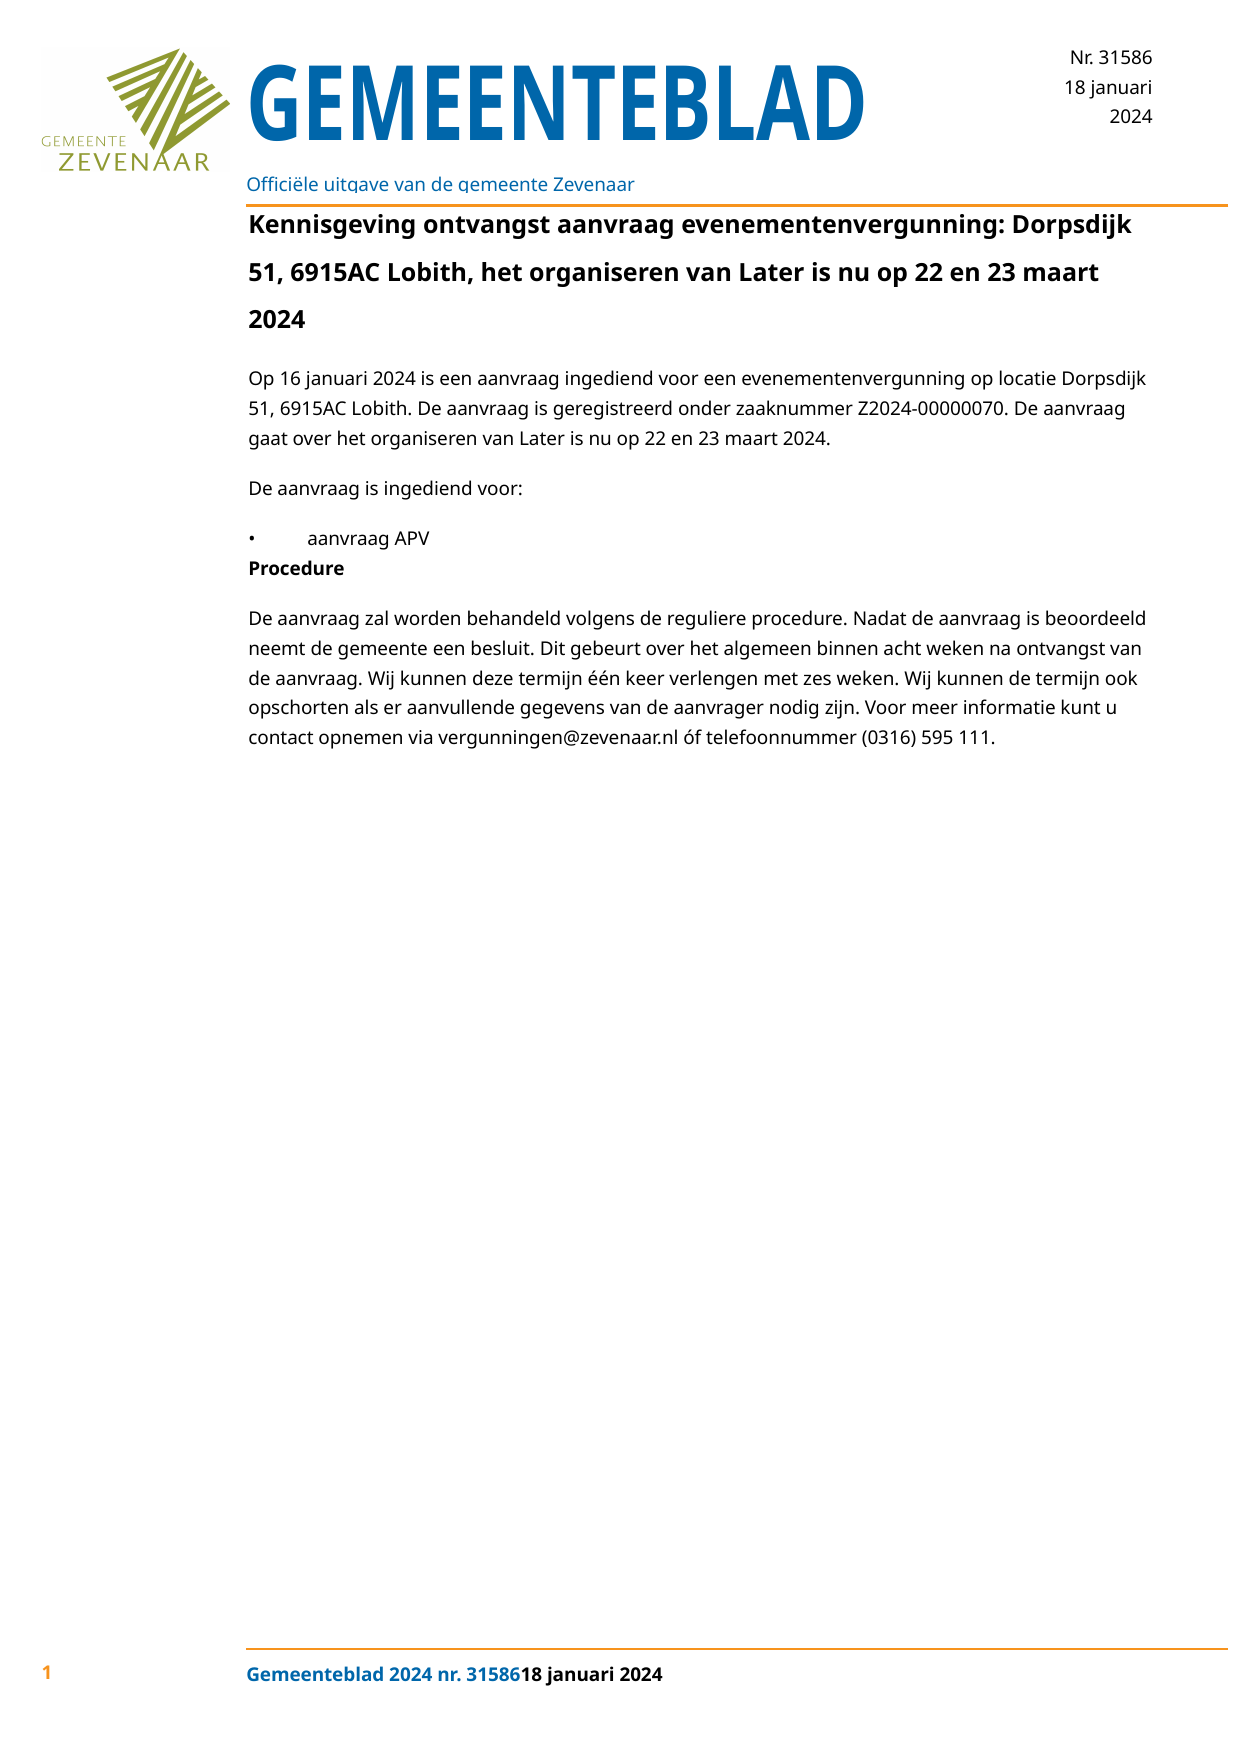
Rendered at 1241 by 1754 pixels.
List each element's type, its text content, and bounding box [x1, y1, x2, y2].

text De aanvraag zal worden behandeld volgens de reguliere procedure. Nadat de aanvraag is beoordeeld neemt de gemeente een besluit. Dit gebeurt over het algemeen binnen acht weken na ontvangst van de aanvraag. Wij kunnen deze termijn één keer verlengen met zes weken. Wij kunnen de termijn ook opschorten als er aanvullende gegevens van de aanvrager nodig zijn. Voor meer informatie kunt u contact opnemen via vergunningen@zevenaar.nl óf telefoonnummer (0316) 595 111. [248, 606, 1152, 749]
text De aanvraag is ingediend voor: [248, 475, 1152, 501]
list aanvraag APV [248, 526, 1152, 551]
text Op 16 januari 2024 is een aanvraag ingediend voor een evenementenvergunning op locatie Dorpsdijk 51, 6915AC Lobith. De aanvraag is geregistreerd onder zaaknummer Z2024-00000070. De aanvraag gaat over het organiseren van Later is nu op 22 en 23 maart 2024. [248, 366, 1152, 450]
picture [41, 47, 231, 172]
text Kennisgeving ontvangst aanvraag evenementenvergunning: Dorpsdijk 51, 6915AC Lobith, het organiseren van Later is nu op 22 en 23 maart 2024 [248, 207, 1152, 336]
text Procedure [248, 555, 1152, 581]
